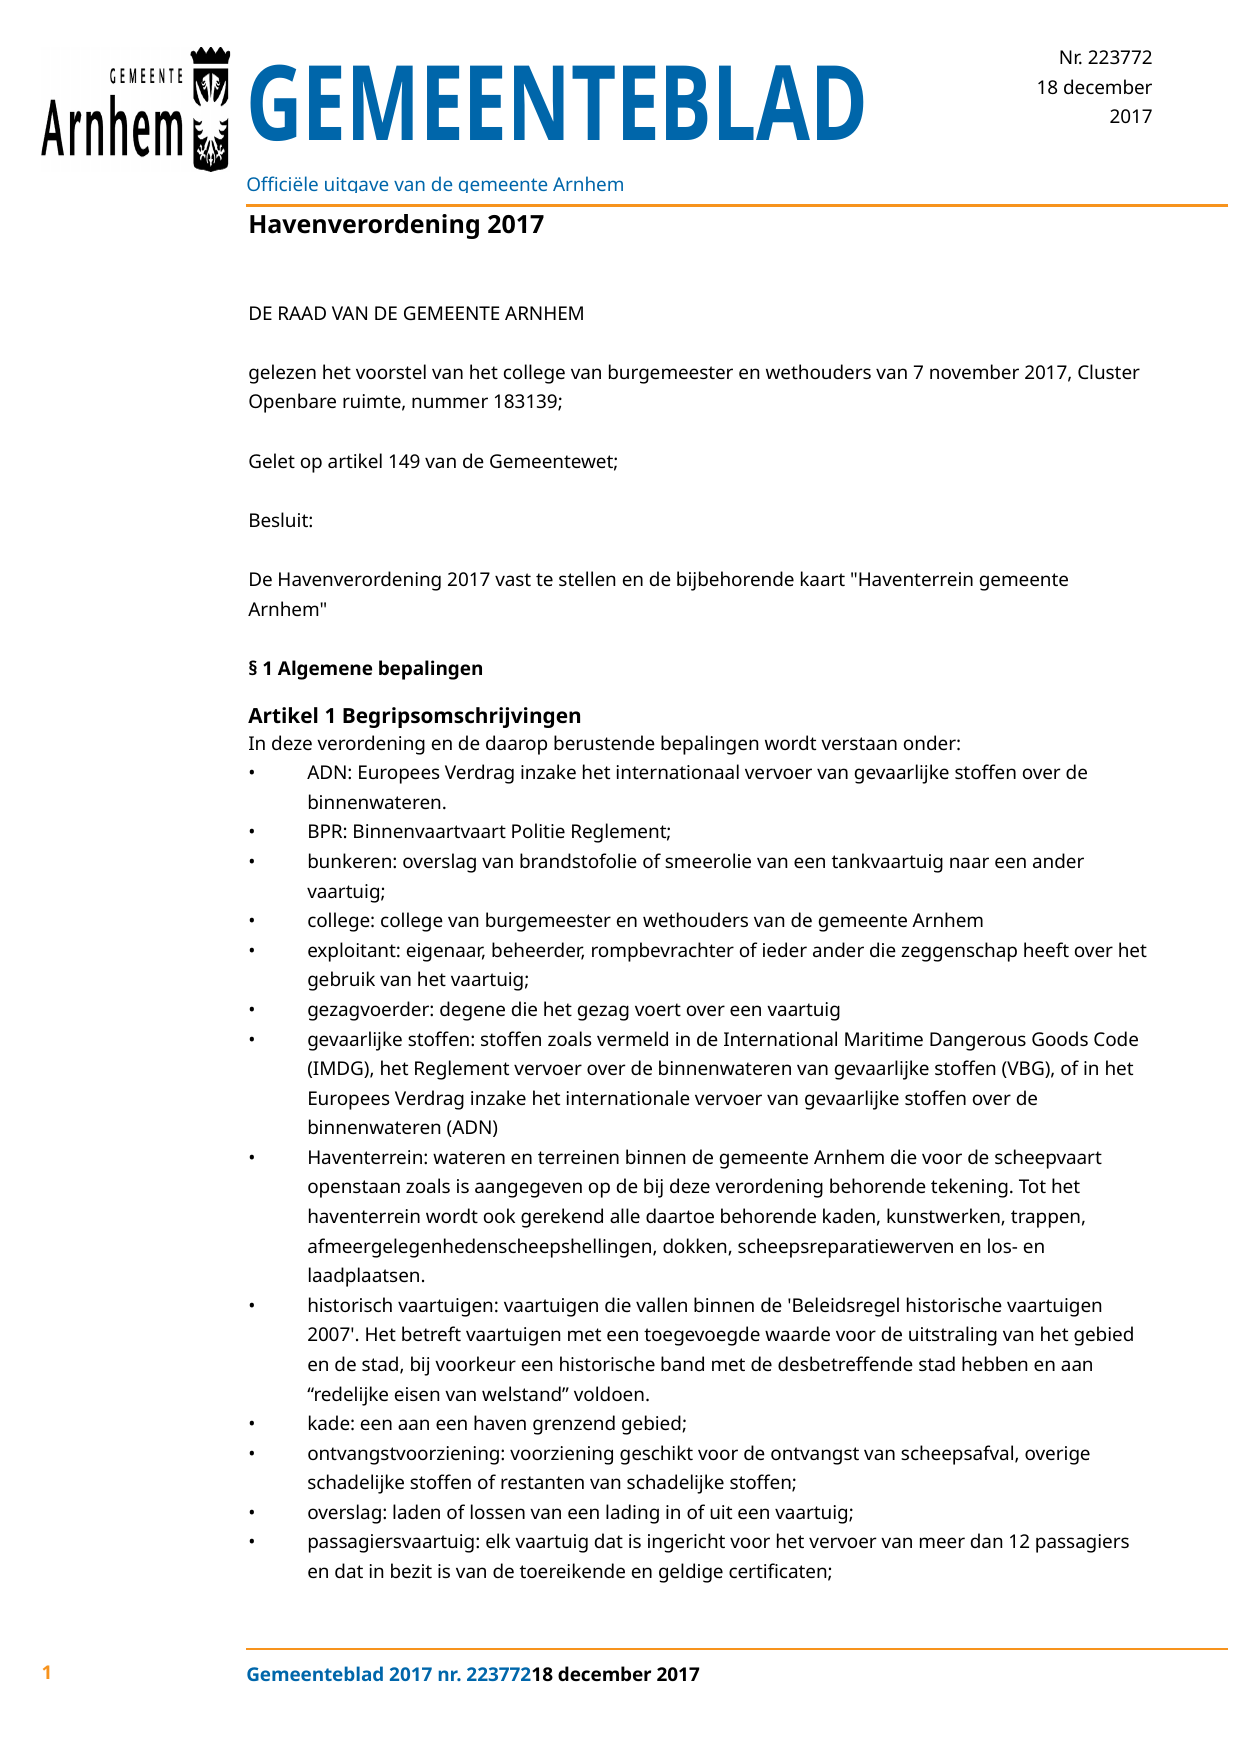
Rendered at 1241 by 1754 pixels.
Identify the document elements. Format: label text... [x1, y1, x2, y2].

text Gelet op artikel 149 van de Gemeentewet; [248, 448, 1152, 473]
list ontvangstvoorziening: voorziening geschikt voor de ontvangst van scheepsafval, overige schadelijke stoffen of restanten van schadelijke stoffen; [248, 1440, 1152, 1495]
list BPR: Binnenvaartvaart Politie Reglement; [248, 819, 1152, 844]
text Besluit: [248, 507, 1152, 533]
text De Havenverordening 2017 vast te stellen en de bijbehorende kaart "Haventerrein gemeente Arnhem" [248, 566, 1152, 621]
list bunkeren: overslag van brandstofolie of smeerolie van een tankvaartuig naar een ander vaartuig; [248, 848, 1152, 903]
list exploitant: eigenaar, beheerder, rompbevrachter of ieder ander die zeggenschap heeft over het gebruik van het vaartuig; [248, 937, 1152, 992]
text gelezen het voorstel van het college van burgemeester en wethouders van 7 november 2017, Cluster Openbare ruimte, nummer 183139; [248, 359, 1152, 414]
text In deze verordening en de daarop berustende bepalingen wordt verstaan onder: [248, 730, 1152, 756]
list gezagvoerder: degene die het gezag voert over een vaartuig [248, 996, 1152, 1022]
list kade: een aan een haven grenzend gebied; [248, 1410, 1152, 1436]
list college: college van burgemeester en wethouders van de gemeente Arnhem [248, 907, 1152, 933]
picture [41, 47, 231, 172]
list overslag: laden of lossen van een lading in of uit een vaartuig; [248, 1499, 1152, 1525]
text § 1 Algemene bepalingen [248, 655, 1152, 681]
text DE RAAD VAN DE GEMEENTE ARNHEM [248, 300, 1152, 326]
list Haventerrein: wateren en terreinen binnen de gemeente Arnhem die voor de scheepvaart openstaan zoals is aangegeven op de bij deze verordening behorende tekening. Tot het haventerrein wordt ook gerekend alle daartoe behorende kaden, kunstwerken, trappen, afmeergelegenhedenscheepshellingen, dokken, scheepsreparatiewerven en los- en laadplaatsen. [248, 1144, 1152, 1288]
text Havenverordening 2017 [248, 207, 1152, 241]
list ADN: Europees Verdrag inzake het internationaal vervoer van gevaarlijke stoffen over de binnenwateren. [248, 759, 1152, 815]
list passagiersvaartuig: elk vaartuig dat is ingericht voor het vervoer van meer dan 12 passagiers en dat in bezit is van de toereikende en geldige certificaten; [248, 1529, 1152, 1584]
list historisch vaartuigen: vaartuigen die vallen binnen de 'Beleidsregel historische vaartuigen 2007'. Het betreft vaartuigen met een toegevoegde waarde voor de uitstraling van het gebied en de stad, bij voorkeur een historische band met de desbetreffende stad hebben en aan “redelijke eisen van welstand” voldoen. [248, 1292, 1152, 1406]
text Artikel 1 Begripsomschrijvingen [248, 701, 1152, 730]
list gevaarlijke stoffen: stoffen zoals vermeld in de International Maritime Dangerous Goods Code (IMDG), het Reglement vervoer over de binnenwateren van gevaarlijke stoffen (VBG), of in het Europees Verdrag inzake het internationale vervoer van gevaarlijke stoffen over de binnenwateren (ADN) [248, 1026, 1152, 1140]
